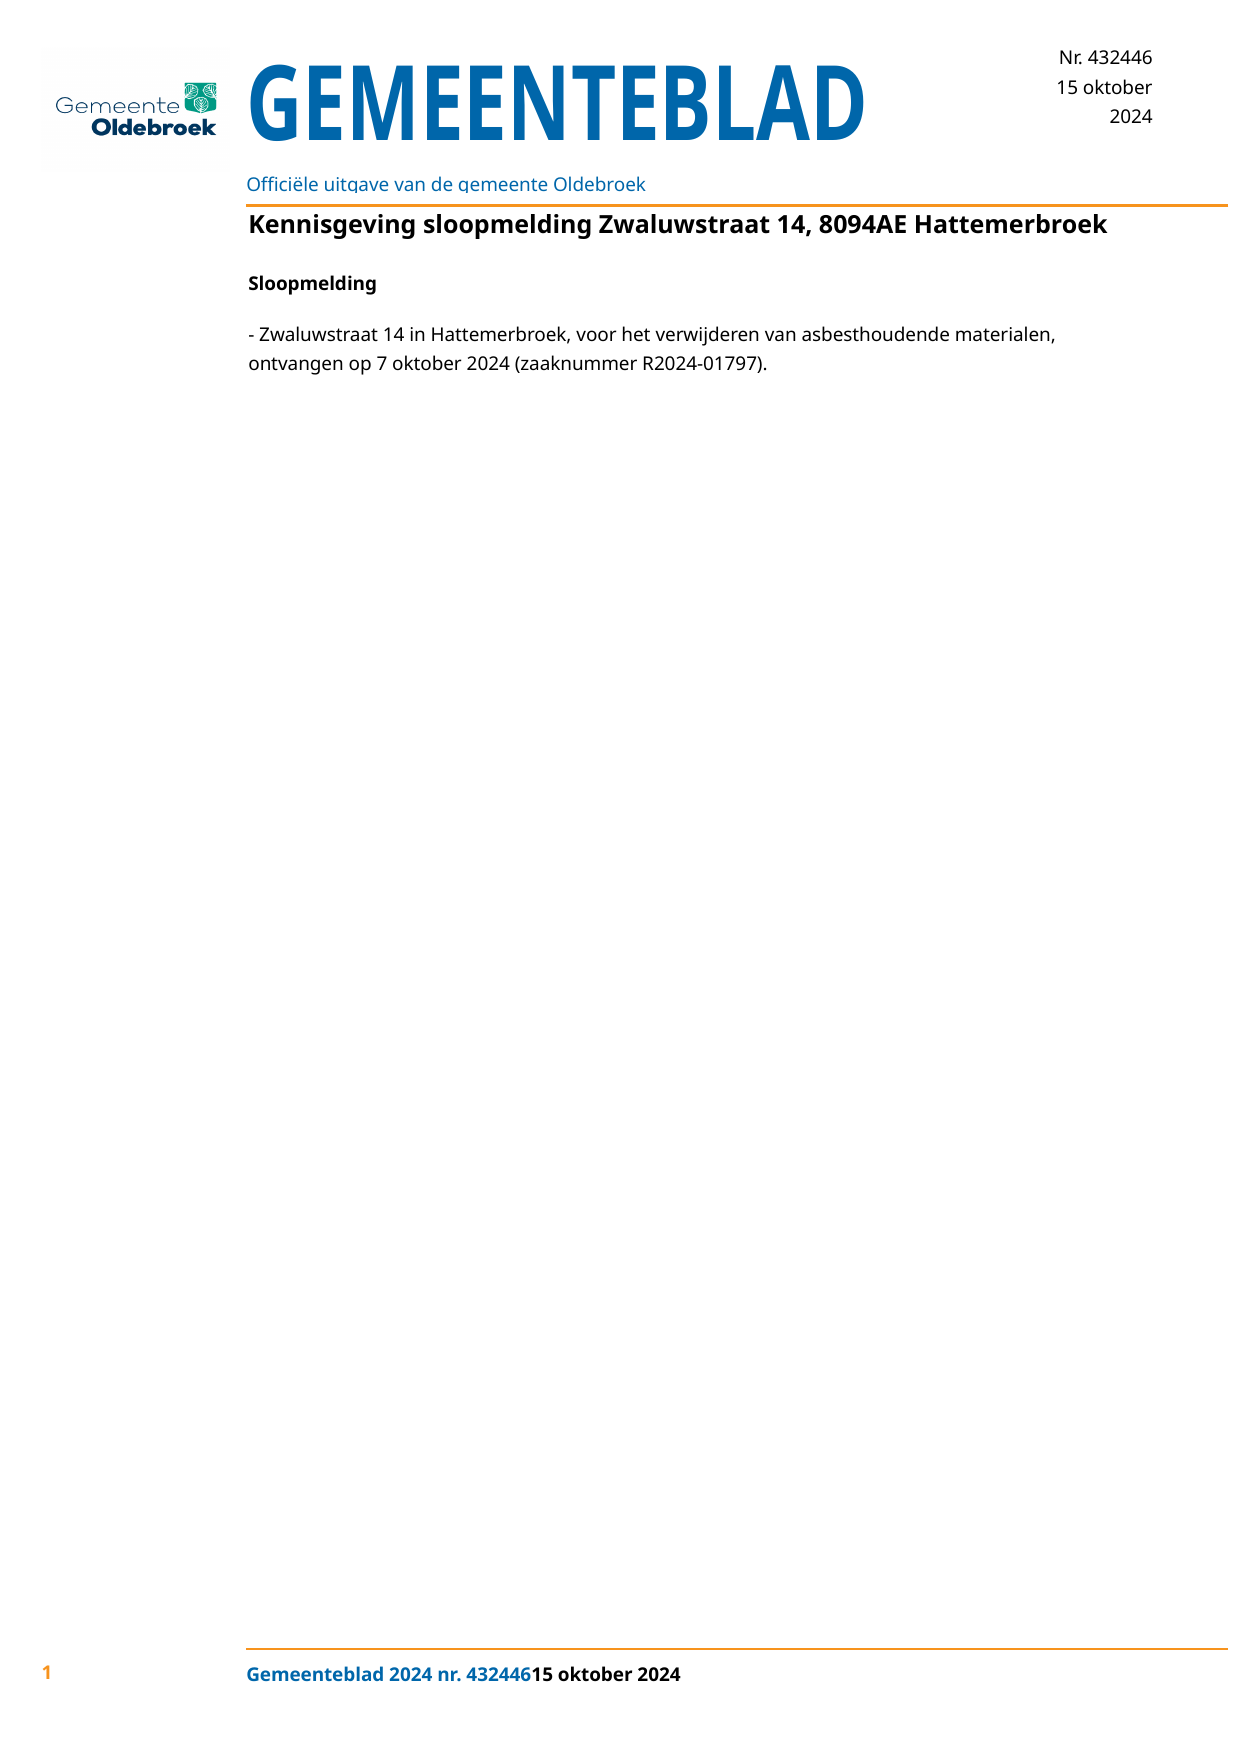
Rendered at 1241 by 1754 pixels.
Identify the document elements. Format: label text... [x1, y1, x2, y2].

picture [41, 47, 231, 172]
text Sloopmelding [248, 270, 1152, 296]
text - Zwaluwstraat 14 in Hattemerbroek, voor het verwijderen van asbesthoudende materialen, ontvangen op 7 oktober 2024 (zaaknummer R2024-01797). [248, 321, 1152, 376]
text Kennisgeving sloopmelding Zwaluwstraat 14, 8094AE Hattemerbroek [248, 207, 1152, 241]
